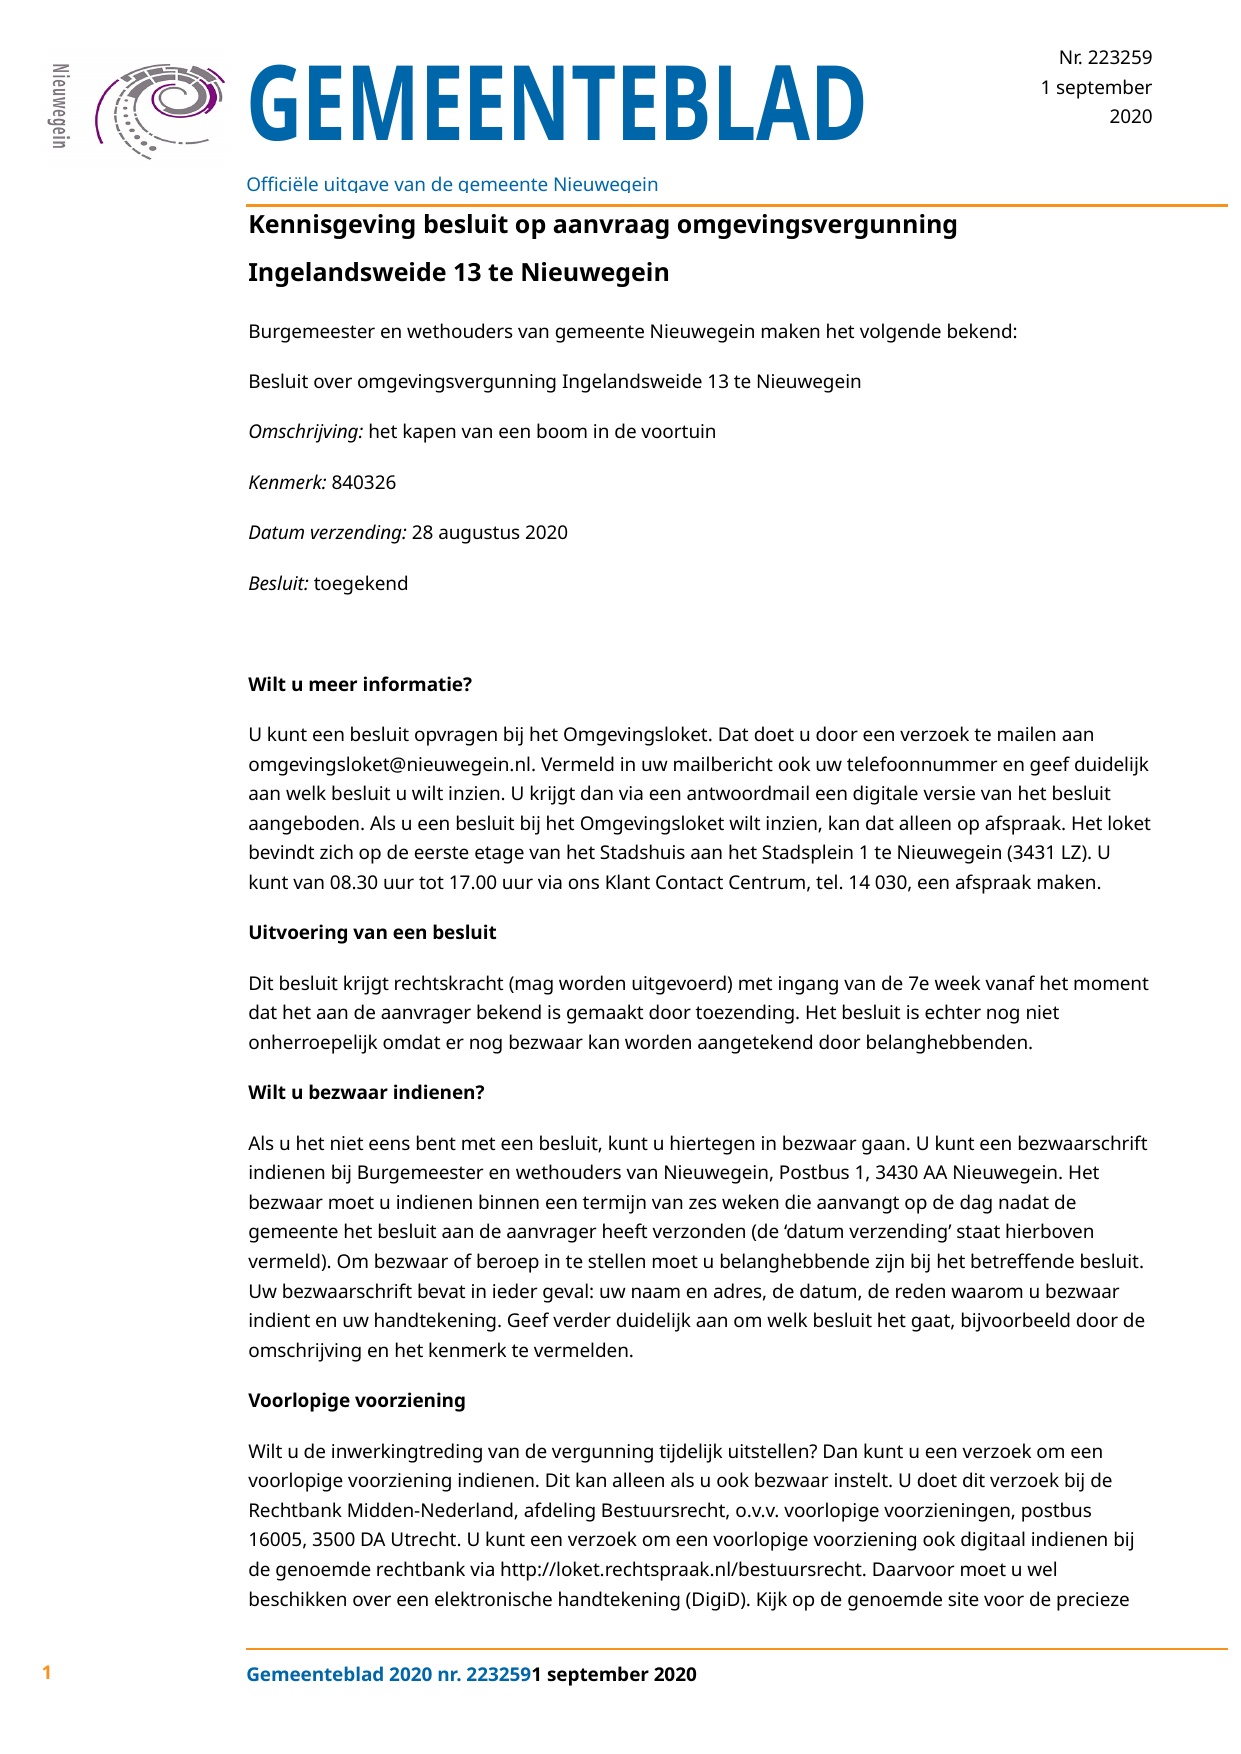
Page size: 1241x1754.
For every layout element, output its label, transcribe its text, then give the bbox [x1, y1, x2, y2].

text Wilt u meer informatie? [248, 671, 1152, 697]
text Uitvoering van een besluit [248, 919, 1152, 945]
text Dit besluit krijgt rechtskracht (mag worden uitgevoerd) met ingang van de 7e week vanaf het moment dat het aan de aanvrager bekend is gemaakt door toezending. Het besluit is echter nog niet onherroepelijk omdat er nog bezwaar kan worden aangetekend door belanghebbenden. [248, 970, 1152, 1055]
text Kennisgeving besluit op aanvraag omgevingsvergunning Ingelandsweide 13 te Nieuwegein [248, 207, 1152, 288]
text Als u het niet eens bent met een besluit, kunt u hiertegen in bezwaar gaan. U kunt een bezwaarschrift indienen bij Burgemeester en wethouders van Nieuwegein, Postbus 1, 3430 AA Nieuwegein. Het bezwaar moet u indienen binnen een termijn van zes weken die aanvangt op de dag nadat de gemeente het besluit aan de aanvrager heeft verzonden (de ‘datum verzending’ staat hierboven vermeld). Om bezwaar of beroep in te stellen moet u belanghebbende zijn bij het betreffende besluit. Uw bezwaarschrift bevat in ieder geval: uw naam en adres, de datum, de reden waarom u bezwaar indient en uw handtekening. Geef verder duidelijk aan om welk besluit het gaat, bijvoorbeeld door de omschrijving en het kenmerk te vermelden. [248, 1130, 1152, 1363]
text Voorlopige voorziening [248, 1387, 1152, 1413]
text Burgemeester en wethouders van gemeente Nieuwegein maken het volgende bekend: [248, 318, 1152, 344]
text Wilt u bezwaar indienen? [248, 1079, 1152, 1105]
text U kunt een besluit opvragen bij het Omgevingsloket. Dat doet u door een verzoek te mailen aan omgevingsloket@nieuwegein.nl. Vermeld in uw mailbericht ook uw telefoonnummer en geef duidelijk aan welk besluit u wilt inzien. U krijgt dan via een antwoordmail een digitale versie van het besluit aangeboden. Als u een besluit bij het Omgevingsloket wilt inzien, kan dat alleen op afspraak. Het loket bevindt zich op de eerste etage van het Stadshuis aan het Stadsplein 1 te Nieuwegein (3431 LZ). U kunt van 08.30 uur tot 17.00 uur via ons Klant Contact Centrum, tel. 14 030, een afspraak maken. [248, 721, 1152, 895]
text Wilt u de inwerkingtreding van de vergunning tijdelijk uitstellen? Dan kunt u een verzoek om een voorlopige voorziening indienen. Dit kan alleen als u ook bezwaar instelt. U doet dit verzoek bij de Rechtbank Midden-Nederland, afdeling Bestuursrecht, o.v.v. voorlopige voorzieningen, postbus 16005, 3500 DA Utrecht. U kunt een verzoek om een voorlopige voorziening ook digitaal indienen bij de genoemde rechtbank via http://loket.rechtspraak.nl/bestuursrecht. Daarvoor moet u wel beschikken over een elektronische handtekening (DigiD). Kijk op de genoemde site voor de precieze [248, 1438, 1152, 1612]
text Besluit: toegekend [248, 570, 1152, 596]
text Kenmerk: 840326 [248, 469, 1152, 495]
text Besluit over omgevingsvergunning Ingelandsweide 13 te Nieuwegein [248, 368, 1152, 394]
picture [41, 47, 231, 172]
text Datum verzending: 28 augustus 2020 [248, 519, 1152, 545]
text Omschrijving: het kapen van een boom in de voortuin [248, 419, 1152, 444]
